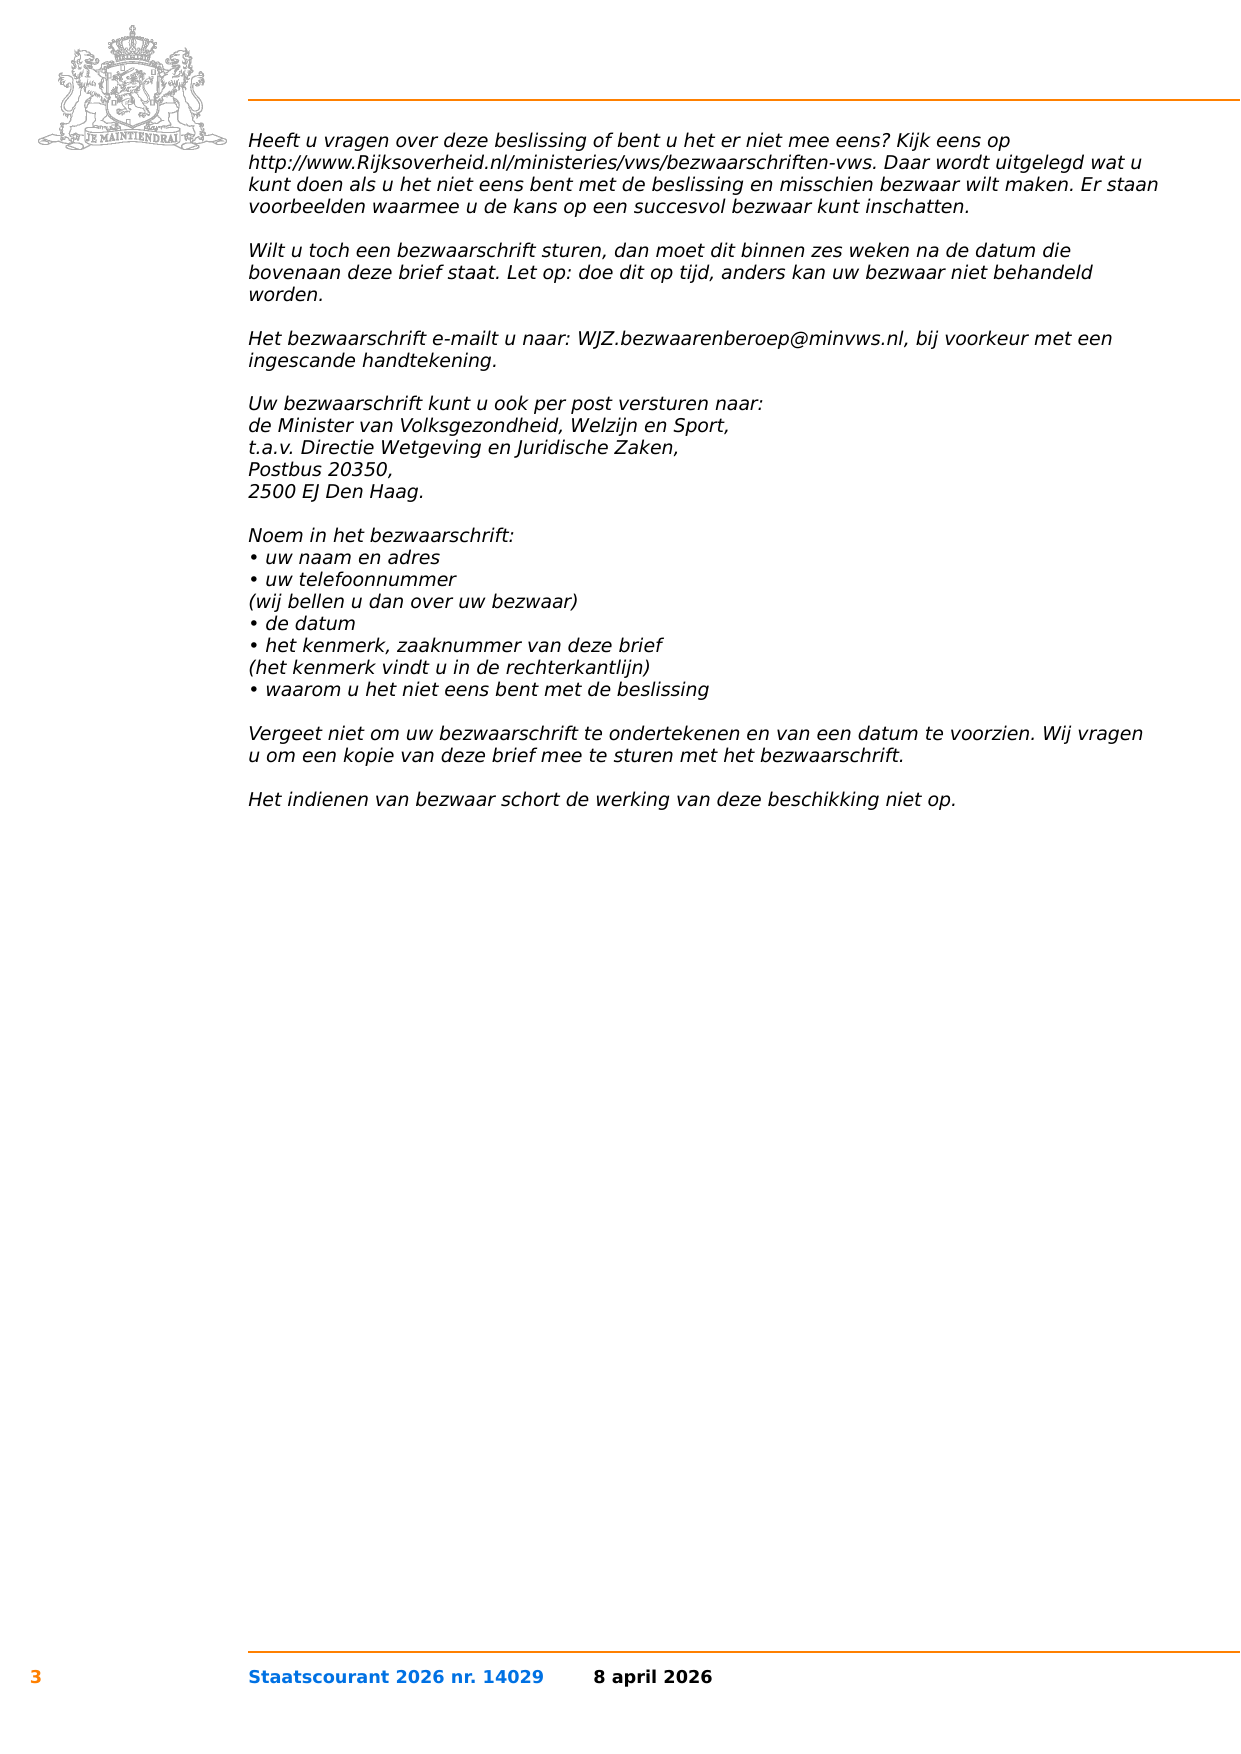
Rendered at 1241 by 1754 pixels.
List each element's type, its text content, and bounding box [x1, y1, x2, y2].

text (het kenmerk vindt u in de rechterkantlijn) [248, 657, 1163, 679]
text Het indienen van bezwaar schort de werking van deze beschikking niet op. [248, 789, 1163, 811]
text • waarom u het niet eens bent met de beslissing [248, 679, 1163, 701]
text • de datum [248, 613, 1163, 635]
text Vergeet niet om uw bezwaarschrift te ondertekenen en van een datum te voorzien. Wij vragen u om een kopie van deze brief mee te sturen met het bezwaarschrift. [248, 723, 1163, 767]
text t.a.v. Directie Wetgeving en Juridische Zaken, [248, 437, 1163, 459]
text Uw bezwaarschrift kunt u ook per post versturen naar: [248, 393, 1163, 415]
text • het kenmerk, zaaknummer van deze brief [248, 635, 1163, 657]
text Wilt u toch een bezwaarschrift sturen, dan moet dit binnen zes weken na de datum die bovenaan deze brief staat. Let op: doe dit op tijd, anders kan uw bezwaar niet behandeld worden. [248, 240, 1163, 306]
picture [38, 25, 227, 150]
text Postbus 20350, [248, 459, 1163, 481]
text Heeft u vragen over deze beslissing of bent u het er niet mee eens? Kijk eens op http://www.Rijksoverheid.nl/ministeries/vws/bezwaarschriften-vws. Daar wordt uitgelegd wat u kunt doen als u het niet eens bent met de beslissing en misschien bezwaar wilt maken. Er staan voorbeelden waarmee u de kans op een succesvol bezwaar kunt inschatten. [248, 130, 1163, 218]
text Het bezwaarschrift e-mailt u naar: WJZ.bezwaarenberoep@minvws.nl, bij voorkeur met een ingescande handtekening. [248, 327, 1163, 371]
text • uw telefoonnummer [248, 569, 1163, 591]
text (wij bellen u dan over uw bezwaar) [248, 591, 1163, 613]
text 2500 EJ Den Haag. [248, 481, 1163, 503]
text • uw naam en adres [248, 547, 1163, 569]
text Noem in het bezwaarschrift: [248, 525, 1163, 547]
text de Minister van Volksgezondheid, Welzijn en Sport, [248, 415, 1163, 437]
